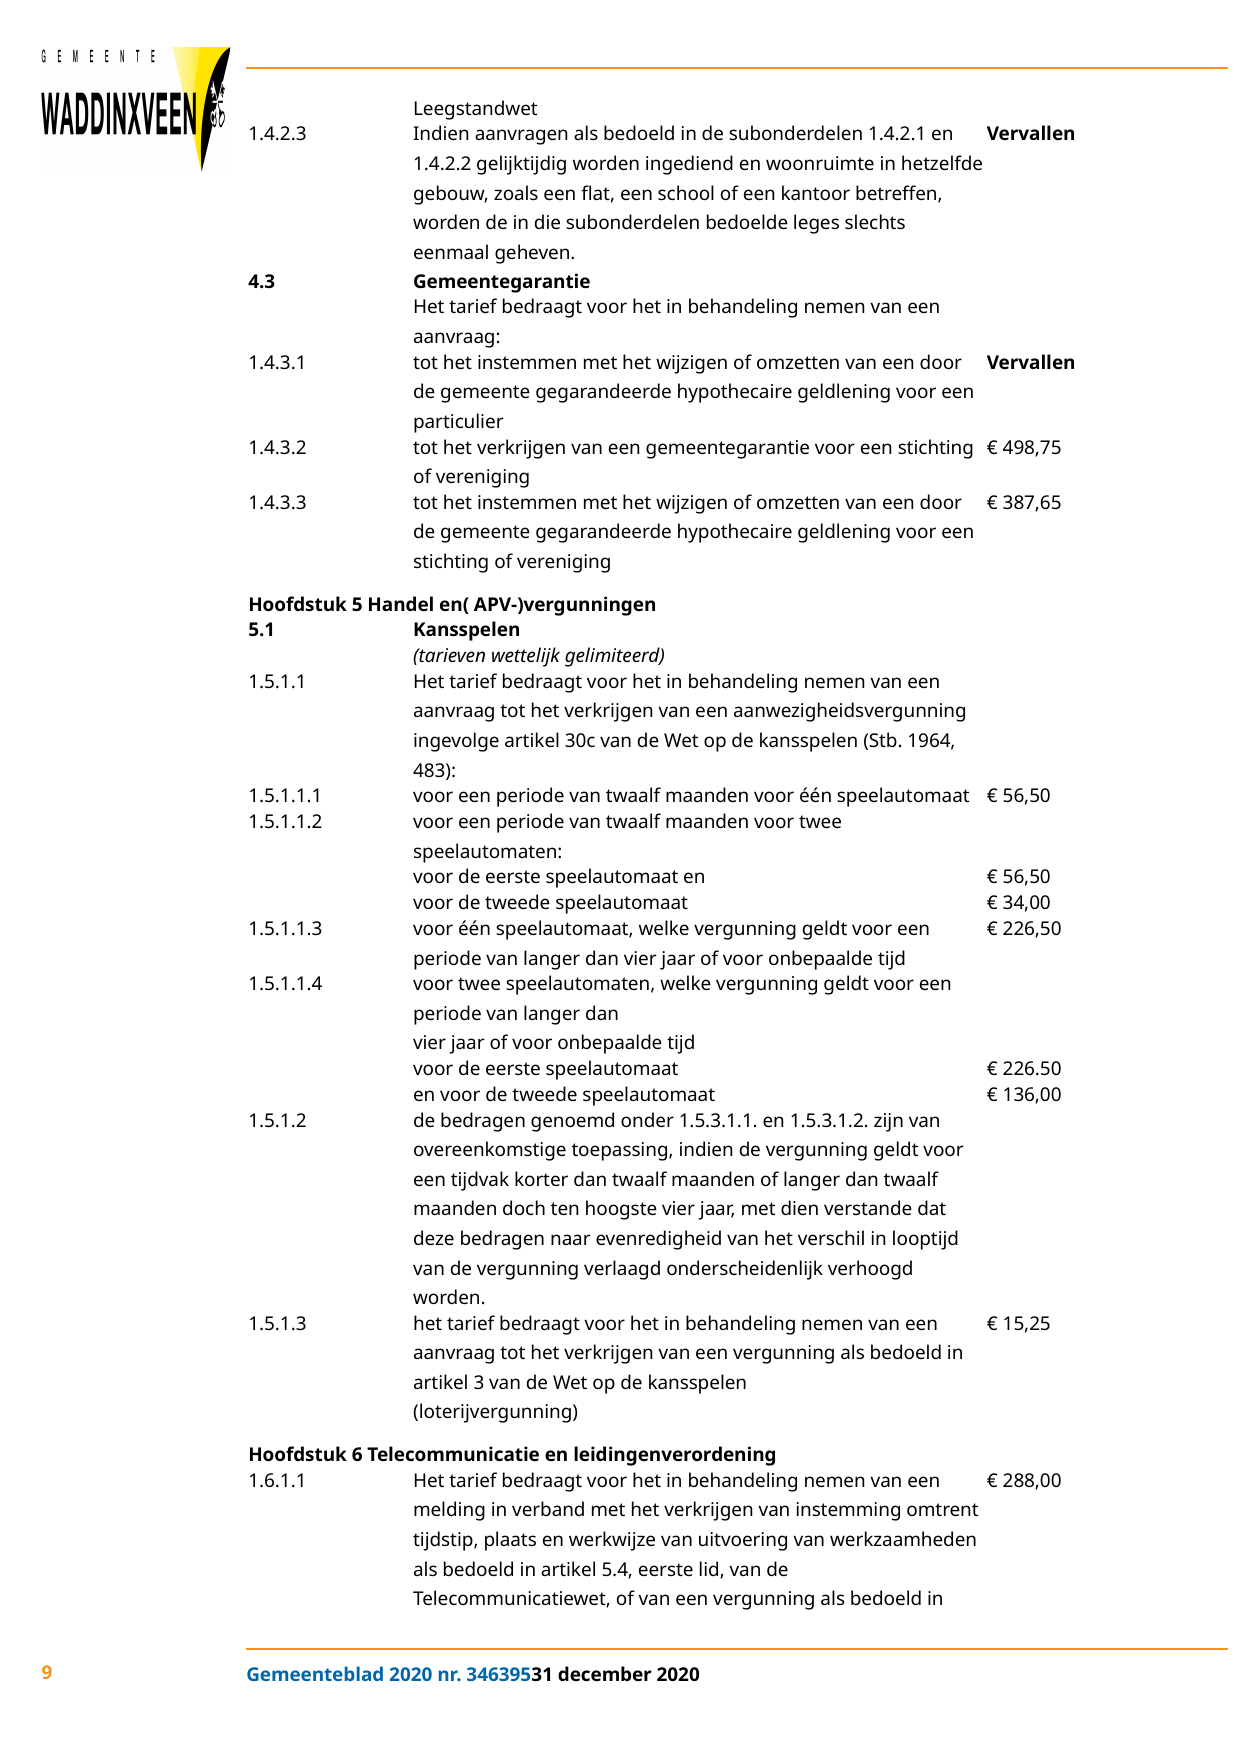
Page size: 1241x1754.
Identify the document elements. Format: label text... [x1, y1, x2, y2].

text Hoofdstuk 5 Handel en( APV-)vergunningen [248, 591, 1152, 617]
table_cell voor de eerste speelautomaat [413, 1055, 987, 1081]
table_cell voor één speelautomaat, welke vergunning geldt voor een periode van langer dan vier jaar of voor onbepaalde tijd [413, 915, 987, 970]
table_cell [248, 1055, 413, 1081]
table_cell € 34,00 [987, 889, 1152, 915]
table_cell 1.4.3.2 [248, 434, 413, 489]
picture [41, 47, 231, 172]
table_header Kansspelen [413, 617, 987, 642]
table_header 1.6.1.1 [248, 1467, 413, 1611]
table_cell 1.5.1.1.2 [248, 808, 413, 864]
table_cell 1.5.1.1.1 [248, 783, 413, 808]
table_cell Indien aanvragen als bedoeld in de subonderdelen 1.4.2.1 en 1.4.2.2 gelijktijdig worden ingediend en woonruimte in hetzelfde gebouw, zoals een flat, een school of een kantoor betreffen, worden de in die subonderdelen bedoelde leges slechts eenmaal geheven. [413, 121, 987, 264]
table_cell tot het instemmen met het wijzigen of omzetten van een door de gemeente gegarandeerde hypothecaire geldlening voor een particulier [413, 349, 987, 434]
table_header 4.3 [248, 268, 413, 294]
table_cell voor een periode van twaalf maanden voor één speelautomaat [413, 783, 987, 808]
table_cell € 56,50 [987, 783, 1152, 808]
table_cell en voor de tweede speelautomaat [413, 1081, 987, 1107]
table_cell [987, 970, 1152, 1055]
table_cell [248, 294, 413, 349]
table_header € 288,00 [987, 1467, 1152, 1611]
table_cell 1.5.1.1.3 [248, 915, 413, 970]
table_header [987, 617, 1152, 642]
table_cell Het tarief bedraagt voor het in behandeling nemen van een aanvraag tot het verkrijgen van een aanwezigheidsvergunning ingevolge artikel 30c van de Wet op de kansspelen (Stb. 1964, 483): [413, 668, 987, 783]
table_cell 1.5.1.1.4 [248, 970, 413, 1055]
table_cell € 15,25 [987, 1310, 1152, 1424]
table_cell voor de tweede speelautomaat [413, 889, 987, 915]
table_cell 1.4.3.1 [248, 349, 413, 434]
table_header [987, 268, 1152, 294]
table_header Het tarief bedraagt voor het in behandeling nemen van een melding in verband met het verkrijgen van instemming omtrent tijdstip, plaats en werkwijze van uitvoering van werkzaamheden als bedoeld in artikel 5.4, eerste lid, van de Telecommunicatiewet, of van een vergunning als bedoeld in [413, 1467, 987, 1611]
text Hoofdstuk 6 Telecommunicatie en leidingenverordening [248, 1441, 1152, 1467]
table_cell [987, 294, 1152, 349]
table_cell [987, 95, 1152, 121]
table_header Gemeentegarantie [413, 268, 987, 294]
table_cell voor twee speelautomaten, welke vergunning geldt voor een periode van langer dan vier jaar of voor onbepaalde tijd [413, 970, 987, 1055]
table_cell tot het verkrijgen van een gemeentegarantie voor een stichting of vereniging [413, 434, 987, 489]
table_cell € 56,50 [987, 864, 1152, 889]
table_cell € 136,00 [987, 1081, 1152, 1107]
table_cell [987, 808, 1152, 864]
table_cell [248, 889, 413, 915]
table_cell € 226.50 [987, 1055, 1152, 1081]
table_cell Het tarief bedraagt voor het in behandeling nemen van een aanvraag: [413, 294, 987, 349]
table_cell Vervallen [987, 349, 1152, 434]
table_cell € 226,50 [987, 915, 1152, 970]
table_cell € 498,75 [987, 434, 1152, 489]
table_cell 1.5.1.2 [248, 1107, 413, 1310]
table_cell Vervallen [987, 121, 1152, 264]
table_cell 1.4.3.3 [248, 489, 413, 574]
table_header 5.1 [248, 617, 413, 642]
table_cell voor de eerste speelautomaat en [413, 864, 987, 889]
table_cell Leegstandwet [413, 95, 987, 121]
table_cell (tarieven wettelijk gelimiteerd) [413, 643, 987, 668]
table_cell [248, 643, 413, 668]
table_cell [248, 95, 413, 121]
table_cell tot het instemmen met het wijzigen of omzetten van een door de gemeente gegarandeerde hypothecaire geldlening voor een stichting of vereniging [413, 489, 987, 574]
table_cell [248, 1081, 413, 1107]
table_cell € 387,65 [987, 489, 1152, 574]
table_cell voor een periode van twaalf maanden voor twee speelautomaten: [413, 808, 987, 864]
table_cell de bedragen genoemd onder 1.5.3.1.1. en 1.5.3.1.2. zijn van overeenkomstige toepassing, indien de vergunning geldt voor een tijdvak korter dan twaalf maanden of langer dan twaalf maanden doch ten hoogste vier jaar, met dien verstande dat deze bedragen naar evenredigheid van het verschil in looptijd van de vergunning verlaagd onderscheidenlijk verhoogd worden. [413, 1107, 987, 1310]
table_cell 1.4.2.3 [248, 121, 413, 264]
table_cell [987, 1107, 1152, 1310]
table_cell 1.5.1.3 [248, 1310, 413, 1424]
table_cell [987, 668, 1152, 783]
table_cell [248, 864, 413, 889]
table_cell het tarief bedraagt voor het in behandeling nemen van een aanvraag tot het verkrijgen van een vergunning als bedoeld in artikel 3 van de Wet op de kansspelen (loterijvergunning) [413, 1310, 987, 1424]
table_cell 1.5.1.1 [248, 668, 413, 783]
table_cell [987, 643, 1152, 668]
